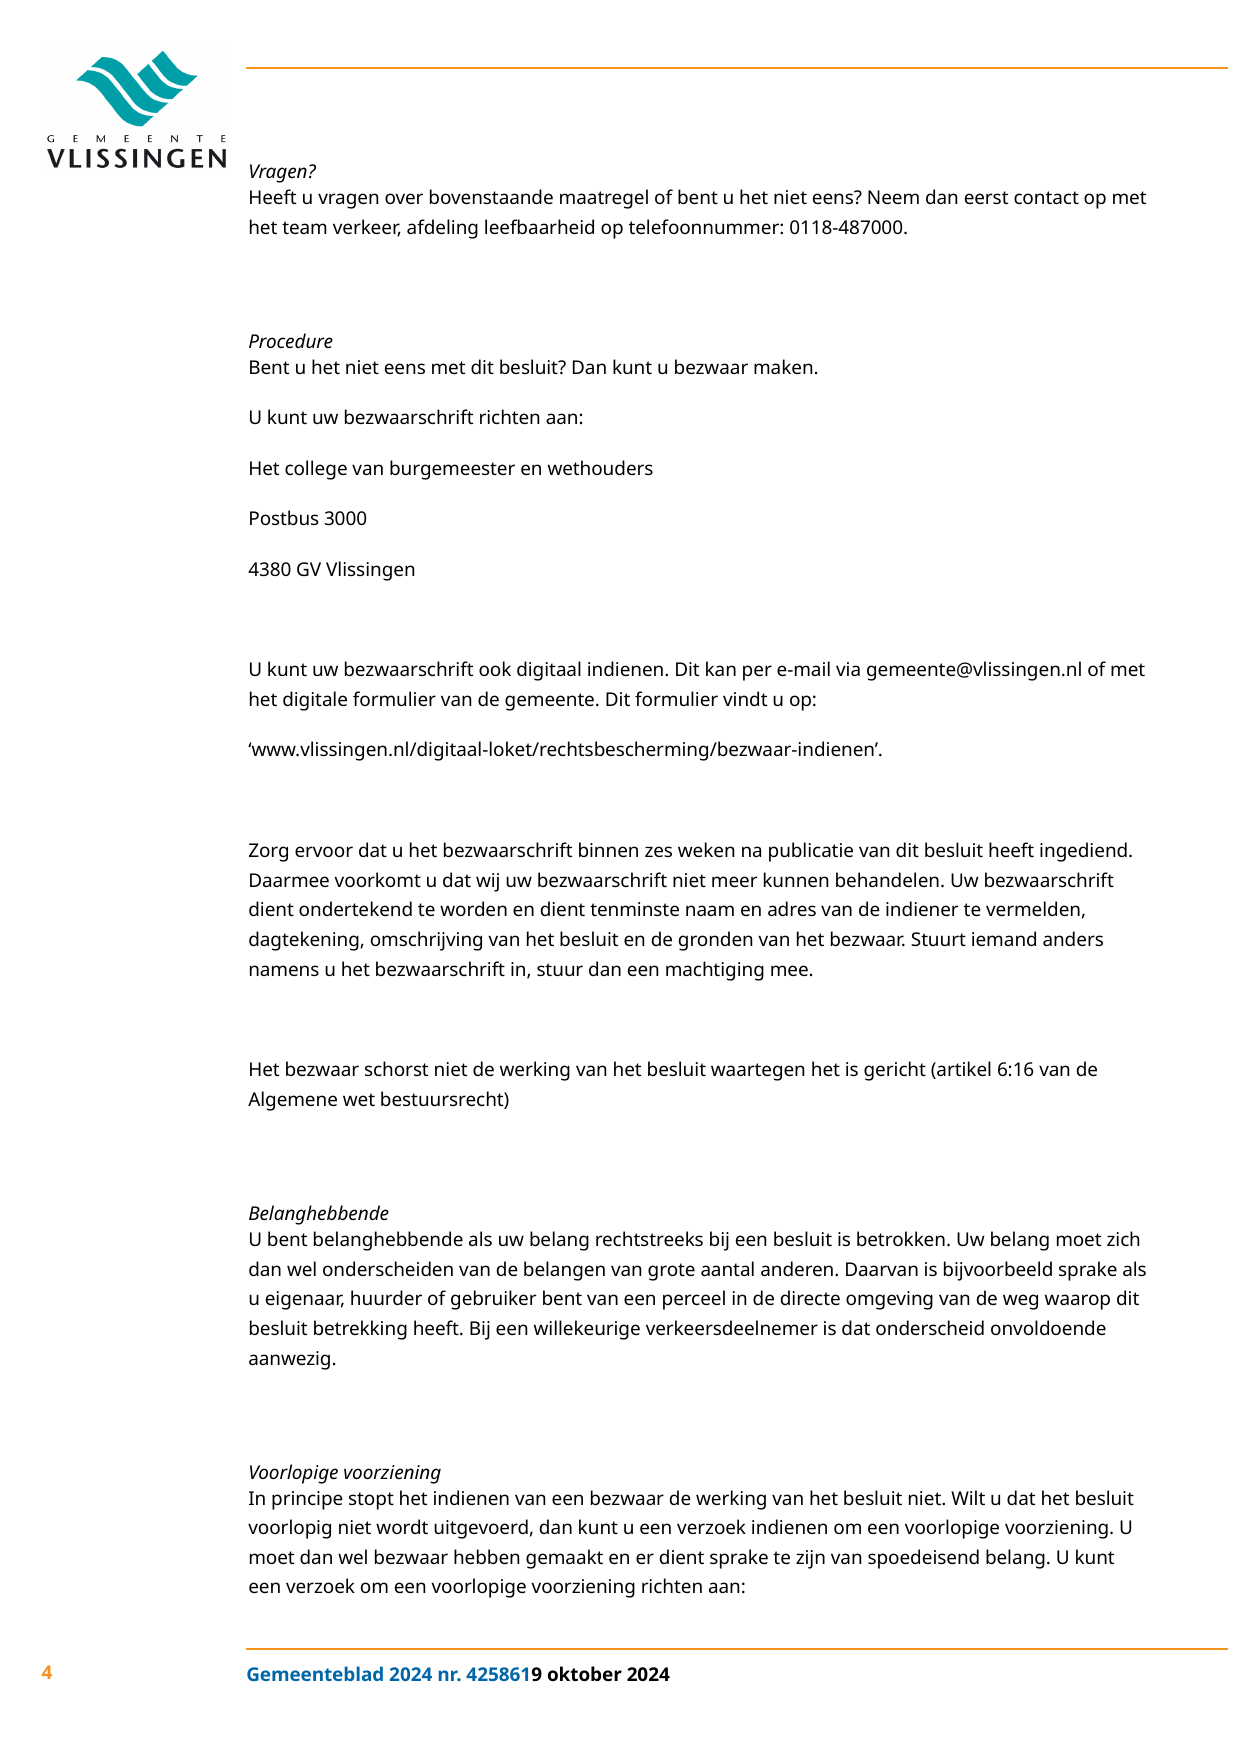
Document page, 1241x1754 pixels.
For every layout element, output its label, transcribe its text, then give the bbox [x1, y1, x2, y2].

text Zorg ervoor dat u het bezwaarschrift binnen zes weken na publicatie van dit besluit heeft ingediend. Daarmee voorkomt u dat wij uw bezwaarschrift niet meer kunnen behandelen. Uw bezwaarschrift dient ondertekend te worden en dient tenminste naam en adres van de indiener te vermelden, dagtekening, omschrijving van het besluit en de gronden van het bezwaar. Stuurt iemand anders namens u het bezwaarschrift in, stuur dan een machtiging mee. [248, 837, 1152, 982]
text Procedure [248, 328, 1152, 354]
text Het bezwaar schorst niet de werking van het besluit waartegen het is gericht (artikel 6:16 van de Algemene wet bestuursrecht) [248, 1057, 1152, 1112]
text Bent u het niet eens met dit besluit? Dan kunt u bezwaar maken. [248, 354, 1152, 380]
text Postbus 3000 [248, 505, 1152, 531]
text Heeft u vragen over bovenstaande maatregel of bent u het niet eens? Neem dan eerst contact op met het team verkeer, afdeling leefbaarheid op telefoonnummer: 0118-487000. [248, 184, 1152, 240]
text Voorlopige voorziening [248, 1459, 1152, 1485]
text ‘www.vlissingen.nl/digitaal-loket/rechtsbescherming/bezwaar-indienen’. [248, 737, 1152, 762]
text U kunt uw bezwaarschrift richten aan: [248, 404, 1152, 430]
text U bent belanghebbende als uw belang rechtstreeks bij een besluit is betrokken. Uw belang moet zich dan wel onderscheiden van de belangen van grote aantal anderen. Daarvan is bijvoorbeeld sprake als u eigenaar, huurder of gebruiker bent van een perceel in de directe omgeving van de weg waarop dit besluit betrekking heeft. Bij een willekeurige verkeersdeelnemer is dat onderscheid onvoldoende aanwezig. [248, 1226, 1152, 1370]
text Belanghebbende [248, 1201, 1152, 1226]
text Vragen? [248, 159, 1152, 184]
picture [41, 47, 231, 172]
text Het college van burgemeester en wethouders [248, 455, 1152, 481]
text U kunt uw bezwaarschrift ook digitaal indienen. Dit kan per e-mail via gemeente@vlissingen.nl of met het digitale formulier van de gemeente. Dit formulier vindt u op: [248, 657, 1152, 712]
text In principe stopt het indienen van een bezwaar de werking van het besluit niet. Wilt u dat het besluit voorlopig niet wordt uitgevoerd, dan kunt u een verzoek indienen om een voorlopige voorziening. U moet dan wel bezwaar hebben gemaakt en er dient sprake te zijn van spoedeisend belang. U kunt een verzoek om een voorlopige voorziening richten aan: [248, 1485, 1152, 1599]
text 4380 GV Vlissingen [248, 556, 1152, 582]
